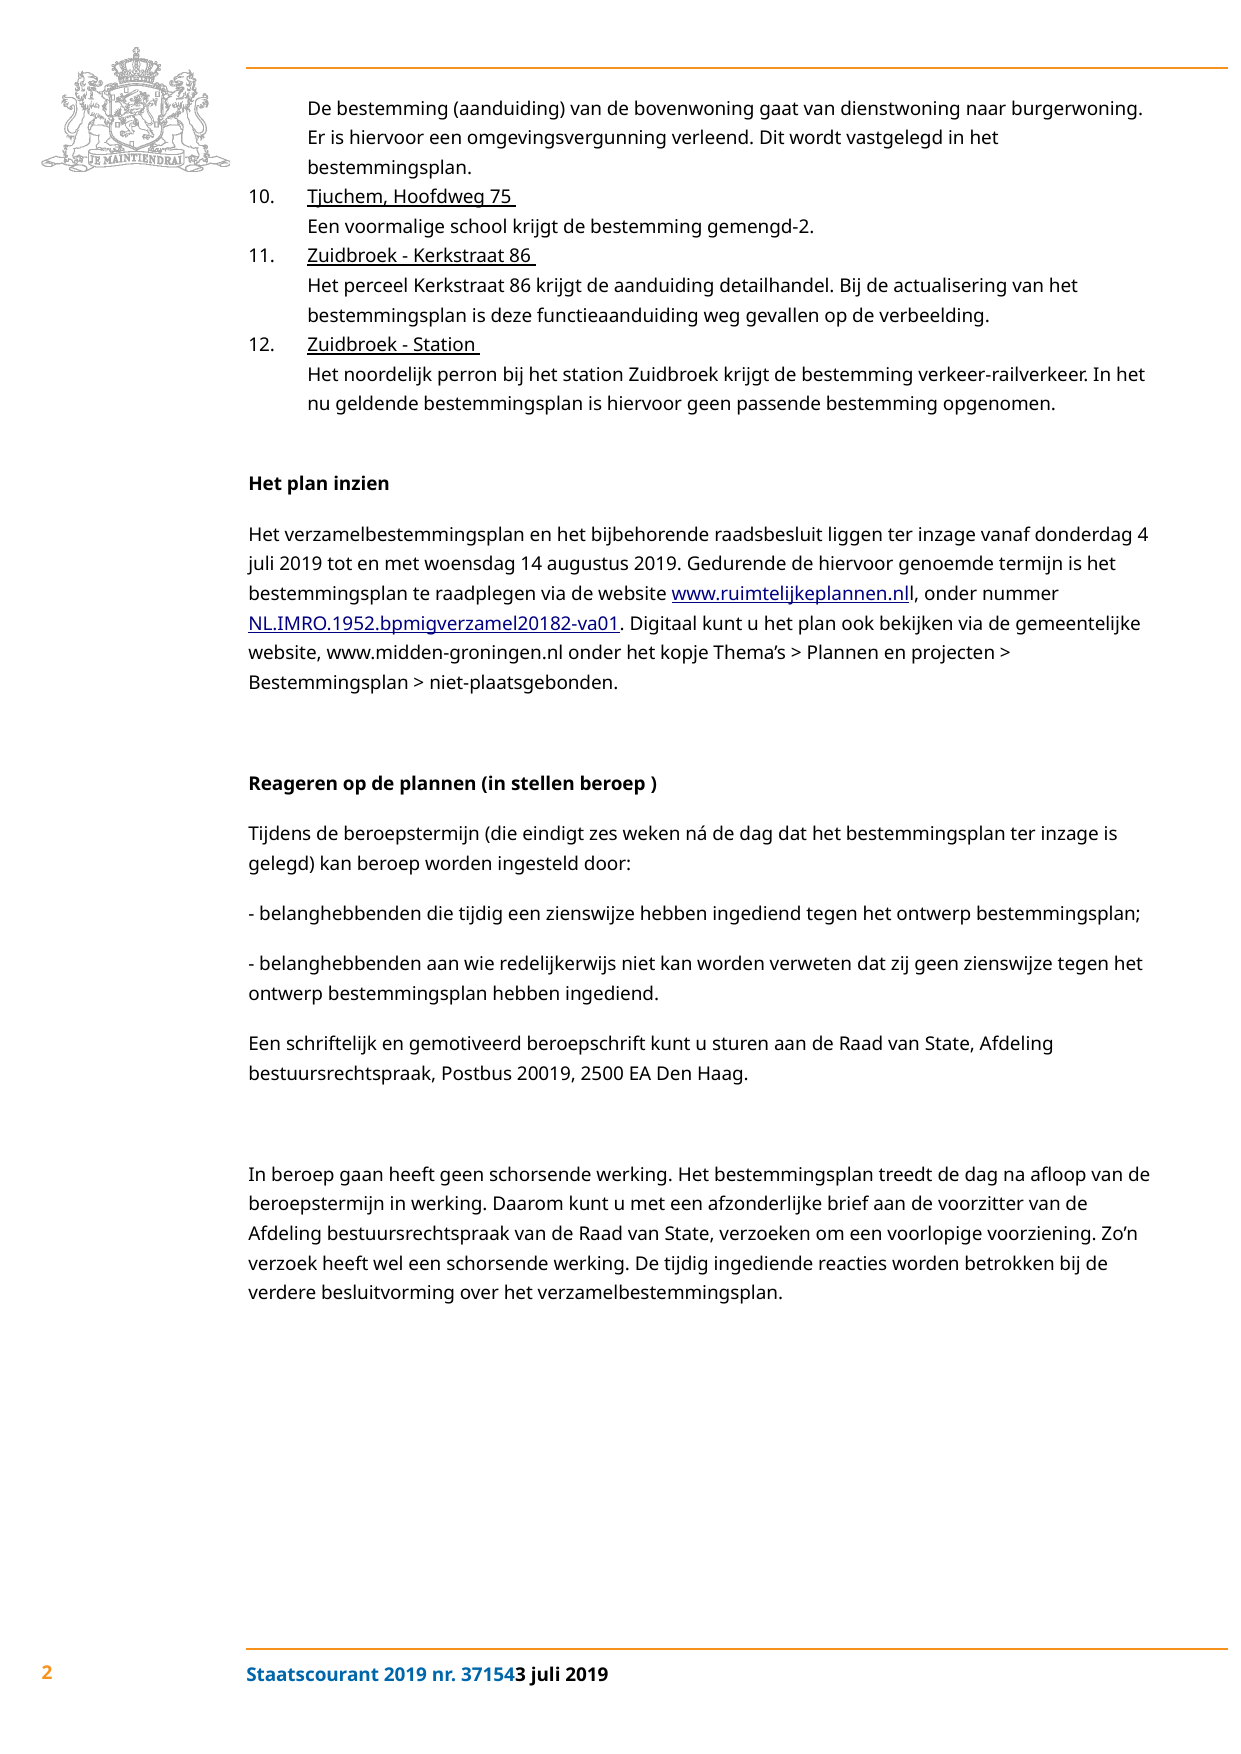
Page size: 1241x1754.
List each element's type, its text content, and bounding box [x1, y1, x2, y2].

list Het perceel Kerkstraat 86 krijgt de aanduiding detailhandel. Bij de actualisering van het bestemmingsplan is deze functieaanduiding weg gevallen op de verbeelding. [248, 272, 1152, 328]
text Reageren op de plannen (in stellen beroep ) [248, 770, 1152, 796]
list De bestemming (aanduiding) van de bovenwoning gaat van dienstwoning naar burgerwoning. Er is hiervoor een omgevingsvergunning verleend. Dit wordt vastgelegd in het bestemmingsplan. [248, 95, 1152, 180]
text Het plan inzien [248, 471, 1152, 496]
list Zuidbroek - Station [248, 331, 1152, 357]
text Tijdens de beroepstermijn (die eindigt zes weken ná de dag dat het bestemmingsplan ter inzage is gelegd) kan beroep worden ingesteld door: [248, 820, 1152, 876]
text Een schriftelijk en gemotiveerd beroepschrift kunt u sturen aan de Raad van State, Afdeling bestuursrechtspraak, Postbus 20019, 2500 EA Den Haag. [248, 1031, 1152, 1086]
picture [41, 47, 231, 172]
list Tjuchem, Hoofdweg 75 [248, 183, 1152, 209]
list Een voormalige school krijgt de bestemming gemengd-2. [248, 213, 1152, 239]
text Het verzamelbestemmingsplan en het bijbehorende raadsbesluit liggen ter inzage vanaf donderdag 4 juli 2019 tot en met woensdag 14 augustus 2019. Gedurende de hiervoor genoemde termijn is het bestemmingsplan te raadplegen via de website www.ruimtelijkeplannen.nll, onder nummer NL.IMRO.1952.bpmigverzamel20182-va01. Digitaal kunt u het plan ook bekijken via de gemeentelijke website, www.midden-groningen.nl onder het kopje Thema’s > Plannen en projecten > Bestemmingsplan > niet-plaatsgebonden. [248, 521, 1152, 695]
text - belanghebbenden die tijdig een zienswijze hebben ingediend tegen het ontwerp bestemmingsplan; [248, 900, 1152, 926]
list Het noordelijk perron bij het station Zuidbroek krijgt de bestemming verkeer-railverkeer. In het nu geldende bestemmingsplan is hiervoor geen passende bestemming opgenomen. [248, 361, 1152, 416]
text In beroep gaan heeft geen schorsende werking. Het bestemmingsplan treedt de dag na afloop van de beroepstermijn in werking. Daarom kunt u met een afzonderlijke brief aan de voorzitter van de Afdeling bestuursrechtspraak van de Raad van State, verzoeken om een voorlopige voorziening. Zo’n verzoek heeft wel een schorsende werking. De tijdig ingediende reacties worden betrokken bij de verdere besluitvorming over het verzamelbestemmingsplan. [248, 1161, 1152, 1305]
list Zuidbroek - Kerkstraat 86 [248, 243, 1152, 268]
text - belanghebbenden aan wie redelijkerwijs niet kan worden verweten dat zij geen zienswijze tegen het ontwerp bestemmingsplan hebben ingediend. [248, 951, 1152, 1006]
